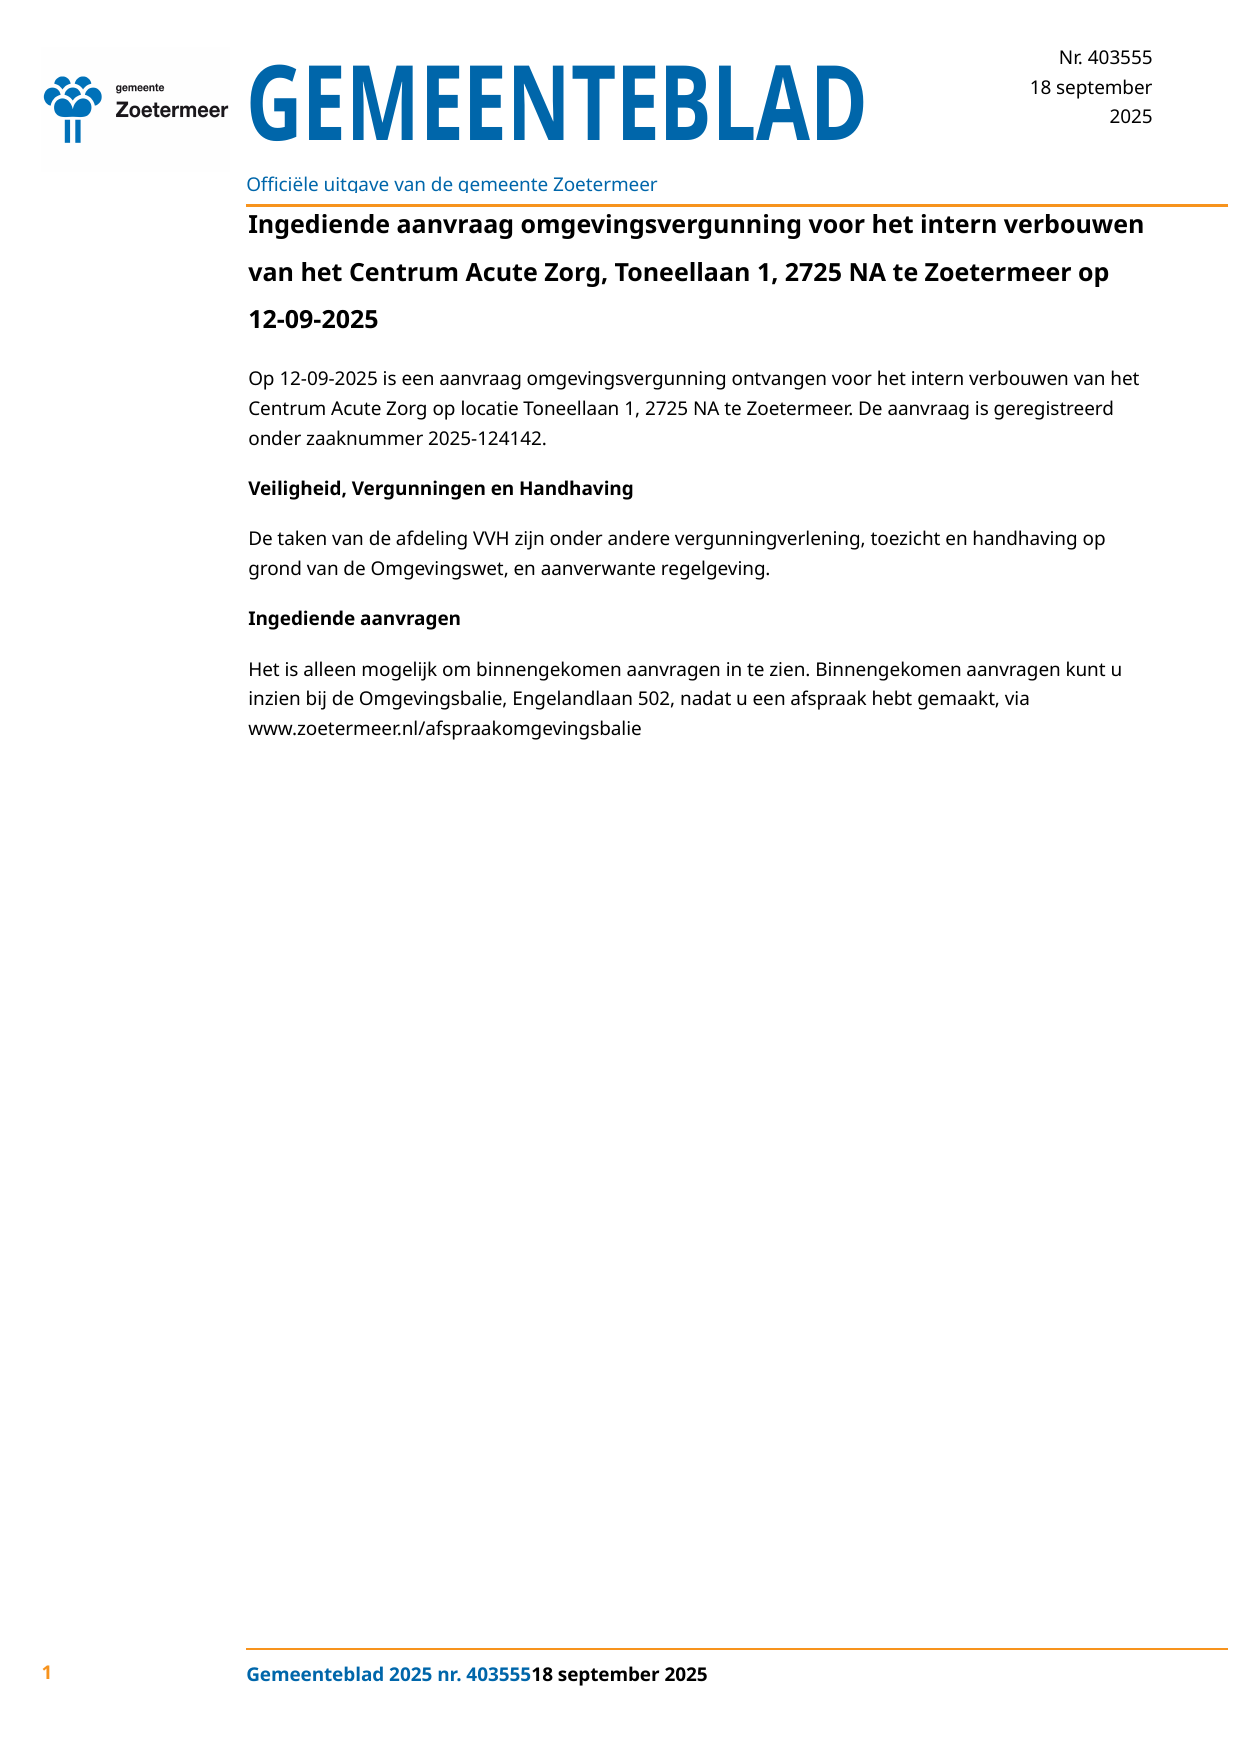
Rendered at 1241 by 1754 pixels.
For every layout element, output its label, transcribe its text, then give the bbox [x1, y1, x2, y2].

text Ingediende aanvragen [248, 606, 1152, 631]
picture [41, 47, 231, 172]
text Ingediende aanvraag omgevingsvergunning voor het intern verbouwen van het Centrum Acute Zorg, Toneellaan 1, 2725 NA te Zoetermeer op 12-09-2025 [248, 207, 1152, 336]
text Op 12-09-2025 is een aanvraag omgevingsvergunning ontvangen voor het intern verbouwen van het Centrum Acute Zorg op locatie Toneellaan 1, 2725 NA te Zoetermeer. De aanvraag is geregistreerd onder zaaknummer 2025-124142. [248, 366, 1152, 450]
text Het is alleen mogelijk om binnengekomen aanvragen in te zien. Binnengekomen aanvragen kunt u inzien bij de Omgevingsbalie, Engelandlaan 502, nadat u een afspraak hebt gemaakt, via www.zoetermeer.nl/afspraakomgevingsbalie [248, 656, 1152, 741]
text De taken van de afdeling VVH zijn onder andere vergunningverlening, toezicht en handhaving op grond van de Omgevingswet, en aanverwante regelgeving. [248, 526, 1152, 581]
text Veiligheid, Vergunningen en Handhaving [248, 475, 1152, 501]
